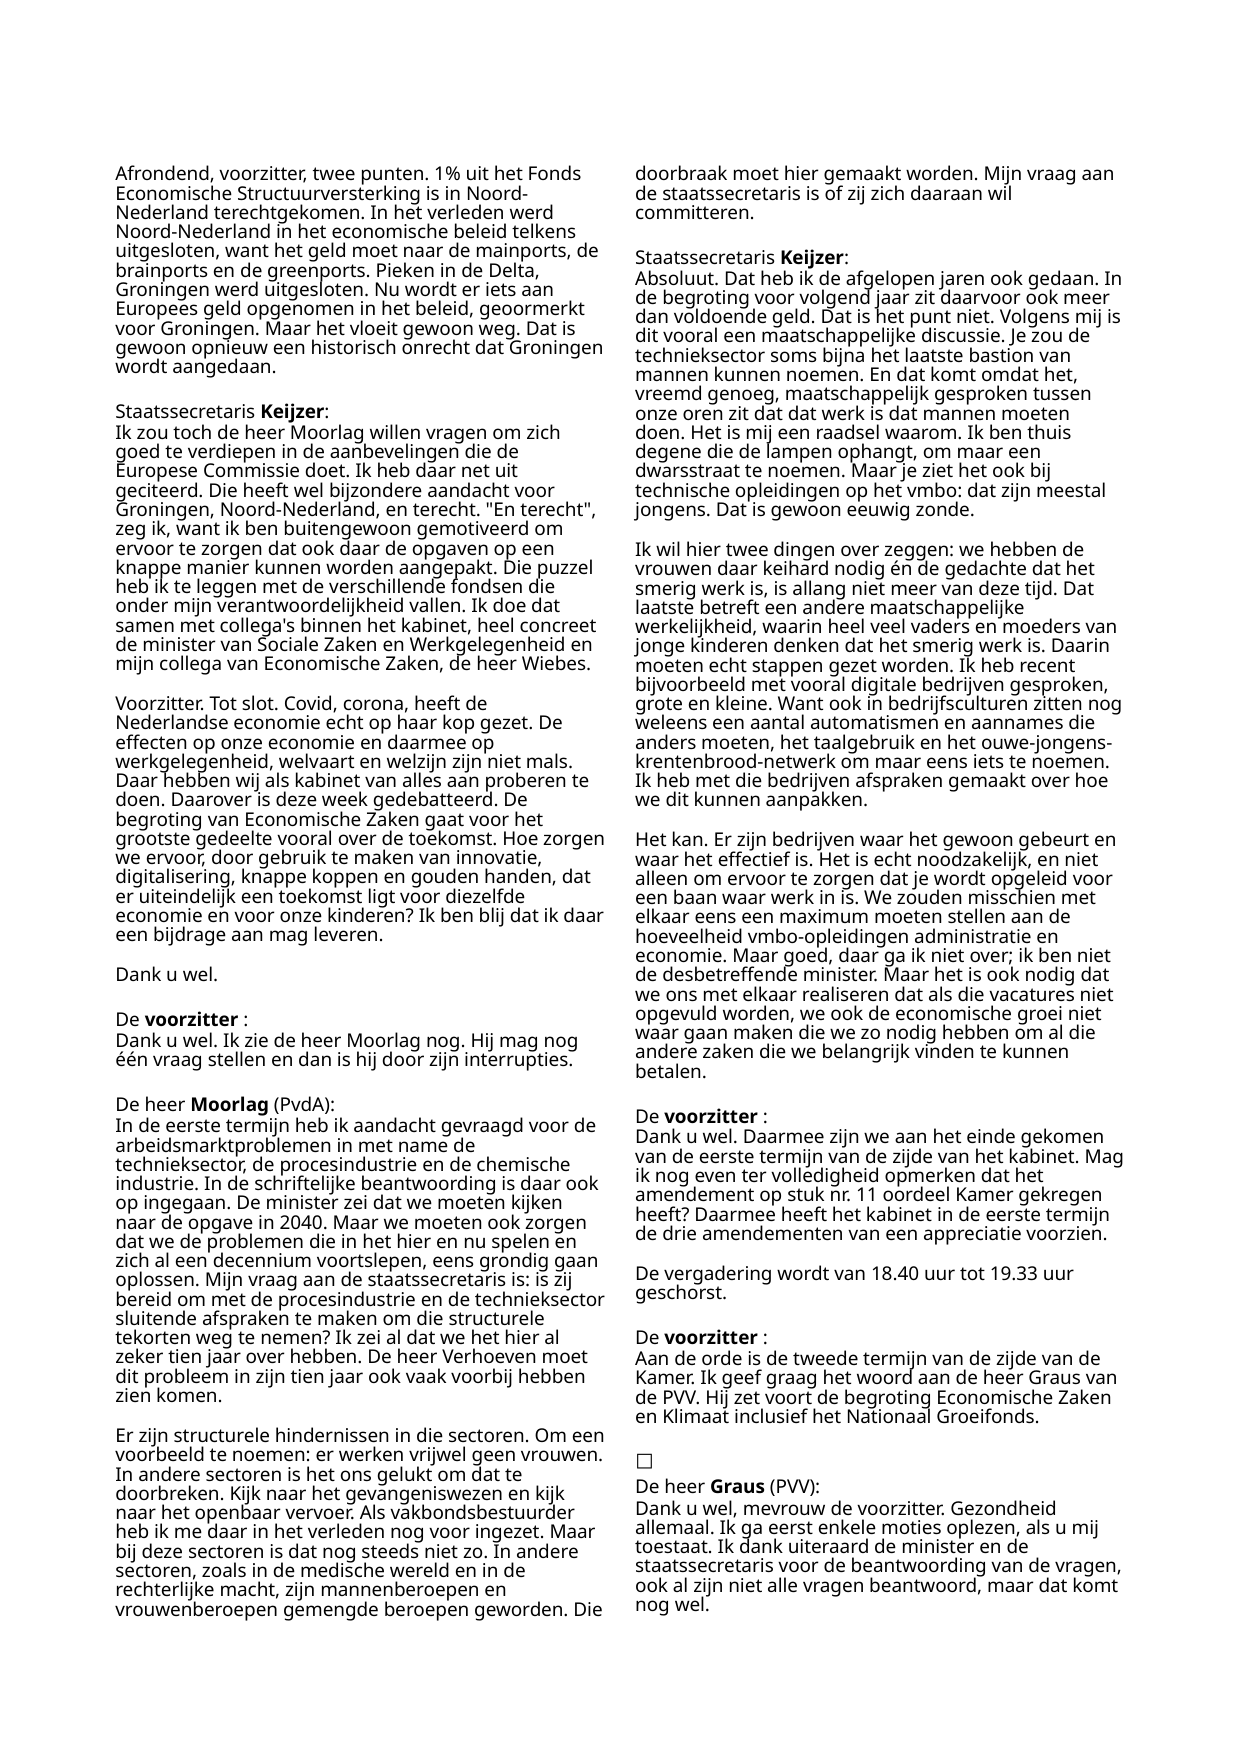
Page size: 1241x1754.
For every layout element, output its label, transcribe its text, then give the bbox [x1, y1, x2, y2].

text De heer Moorlag (PvdA): [115, 1092, 605, 1117]
text De heer Graus (PVV): [635, 1474, 1125, 1499]
text De voorzitter : [635, 1324, 1125, 1350]
text doorbraak moet hier gemaakt worden. Mijn vraag aan de staatssecretaris is of zij zich daaraan wil committeren. [635, 165, 1125, 223]
text ⬜ [635, 1448, 1125, 1474]
text Afrondend, voorzitter, twee punten. 1% uit het Fonds Economische Structuurversterking is in Noord-Nederland terechtgekomen. In het verleden werd Noord-Nederland in het economische beleid telkens uitgesloten, want het geld moet naar de mainports, de brainports en de greenports. Pieken in de Delta, Groningen werd uitgesloten. Nu wordt er iets aan Europees geld opgenomen in het beleid, geoormerkt voor Groningen. Maar het vloeit gewoon weg. Dat is gewoon opnieuw een historisch onrecht dat Groningen wordt aangedaan. [115, 165, 605, 377]
text Absoluut. Dat heb ik de afgelopen jaren ook gedaan. In de begroting voor volgend jaar zit daarvoor ook meer dan voldoende geld. Dat is het punt niet. Volgens mij is dit vooral een maatschappelijke discussie. Je zou de technieksector soms bijna het laatste bastion van mannen kunnen noemen. En dat komt omdat het, vreemd genoeg, maatschappelijk gesproken tussen onze oren zit dat dat werk is dat mannen moeten doen. Het is mij een raadsel waarom. Ik ben thuis degene die de lampen ophangt, om maar een dwarsstraat te noemen. Maar je ziet het ook bij technische opleidingen op het vmbo: dat zijn meestal jongens. Dat is gewoon eeuwig zonde. [635, 270, 1125, 520]
text In de eerste termijn heb ik aandacht gevraagd voor de arbeidsmarktproblemen in met name de technieksector, de procesindustrie en de chemische industrie. In de schriftelijke beantwoording is daar ook op ingegaan. De minister zei dat we moeten kijken naar de opgave in 2040. Maar we moeten ook zorgen dat we de problemen die in het hier en nu spelen en zich al een decennium voortslepen, eens grondig gaan oplossen. Mijn vraag aan de staatssecretaris is: is zij bereid om met de procesindustrie en de technieksector sluitende afspraken te maken om die structurele tekorten weg te nemen? Ik zei al dat we het hier al zeker tien jaar over hebben. De heer Verhoeven moet dit probleem in zijn tien jaar ook vaak voorbij hebben zien komen. [115, 1117, 605, 1406]
text Dank u wel. Daarmee zijn we aan het einde gekomen van de eerste termijn van de zijde van het kabinet. Mag ik nog even ter volledigheid opmerken dat het amendement op stuk nr. 11 oordeel Kamer gekregen heeft? Daarmee heeft het kabinet in de eerste termijn de drie amendementen van een appreciatie voorzien. [635, 1128, 1125, 1244]
text De vergadering wordt van 18.40 uur tot 19.33 uur geschorst. [635, 1265, 1125, 1303]
text Staatssecretaris Keijzer: [115, 398, 605, 424]
text De voorzitter : [115, 1006, 605, 1032]
text Ik wil hier twee dingen over zeggen: we hebben de vrouwen daar keihard nodig én de gedachte dat het smerig werk is, is allang niet meer van deze tijd. Dat laatste betreft een andere maatschappelijke werkelijkheid, waarin heel veel vaders en moeders van jonge kinderen denken dat het smerig werk is. Daarin moeten echt stappen gezet worden. Ik heb recent bijvoorbeeld met vooral digitale bedrijven gesproken, grote en kleine. Want ook in bedrijfsculturen zitten nog weleens een aantal automatismen en aannames die anders moeten, het taalgebruik en het ouwe-jongens-krentenbrood-netwerk om maar eens iets te noemen. Ik heb met die bedrijven afspraken gemaakt over hoe we dit kunnen aanpakken. [635, 541, 1125, 811]
text Staatssecretaris Keijzer: [635, 244, 1125, 270]
text Dank u wel. Ik zie de heer Moorlag nog. Hij mag nog één vraag stellen en dan is hij door zijn interrupties. [115, 1032, 605, 1071]
text Ik zou toch de heer Moorlag willen vragen om zich goed te verdiepen in de aanbevelingen die de Europese Commissie doet. Ik heb daar net uit geciteerd. Die heeft wel bijzondere aandacht voor Groningen, Noord-Nederland, en terecht. "En terecht", zeg ik, want ik ben buitengewoon gemotiveerd om ervoor te zorgen dat ook daar de opgaven op een knappe manier kunnen worden aangepakt. Die puzzel heb ik te leggen met de verschillende fondsen die onder mijn verantwoordelijkheid vallen. Ik doe dat samen met collega's binnen het kabinet, heel concreet de minister van Sociale Zaken en Werkgelegenheid en mijn collega van Economische Zaken, de heer Wiebes. [115, 424, 605, 674]
text Voorzitter. Tot slot. Covid, corona, heeft de Nederlandse economie echt op haar kop gezet. De effecten op onze economie en daarmee op werkgelegenheid, welvaart en welzijn zijn niet mals. Daar hebben wij als kabinet van alles aan proberen te doen. Daarover is deze week gedebatteerd. De begroting van Economische Zaken gaat voor het grootste gedeelte vooral over de toekomst. Hoe zorgen we ervoor, door gebruik te maken van innovatie, digitalisering, knappe koppen en gouden handen, dat er uiteindelijk een toekomst ligt voor diezelfde economie en voor onze kinderen? Ik ben blij dat ik daar een bijdrage aan mag leveren. [115, 695, 605, 946]
text Aan de orde is de tweede termijn van de zijde van de Kamer. Ik geef graag het woord aan de heer Graus van de PVV. Hij zet voort de begroting Economische Zaken en Klimaat inclusief het Nationaal Groeifonds. [635, 1350, 1125, 1427]
text De voorzitter : [635, 1103, 1125, 1128]
text Het kan. Er zijn bedrijven waar het gewoon gebeurt en waar het effectief is. Het is echt noodzakelijk, en niet alleen om ervoor te zorgen dat je wordt opgeleid voor een baan waar werk in is. We zouden misschien met elkaar eens een maximum moeten stellen aan de hoeveelheid vmbo-opleidingen administratie en economie. Maar goed, daar ga ik niet over; ik ben niet de desbetreffende minister. Maar het is ook nodig dat we ons met elkaar realiseren dat als die vacatures niet opgevuld worden, we ook de economische groei niet waar gaan maken die we zo nodig hebben om al die andere zaken die we belangrijk vinden te kunnen betalen. [635, 831, 1125, 1082]
text Er zijn structurele hindernissen in die sectoren. Om een voorbeeld te noemen: er werken vrijwel geen vrouwen. In andere sectoren is het ons gelukt om dat te doorbreken. Kijk naar het gevangeniswezen en kijk naar het openbaar vervoer. Als vakbondsbestuurder heb ik me daar in het verleden nog voor ingezet. Maar bij deze sectoren is dat nog steeds niet zo. In andere sectoren, zoals in de medische wereld en in de rechterlijke macht, zijn mannenberoepen en vrouwenberoepen gemengde beroepen geworden. Die [115, 1427, 605, 1620]
text Dank u wel. [115, 966, 605, 986]
text Dank u wel, mevrouw de voorzitter. Gezondheid allemaal. Ik ga eerst enkele moties oplezen, als u mij toestaat. Ik dank uiteraard de minister en de staatssecretaris voor de beantwoording van de vragen, ook al zijn niet alle vragen beantwoord, maar dat komt nog wel. [635, 1499, 1125, 1615]
